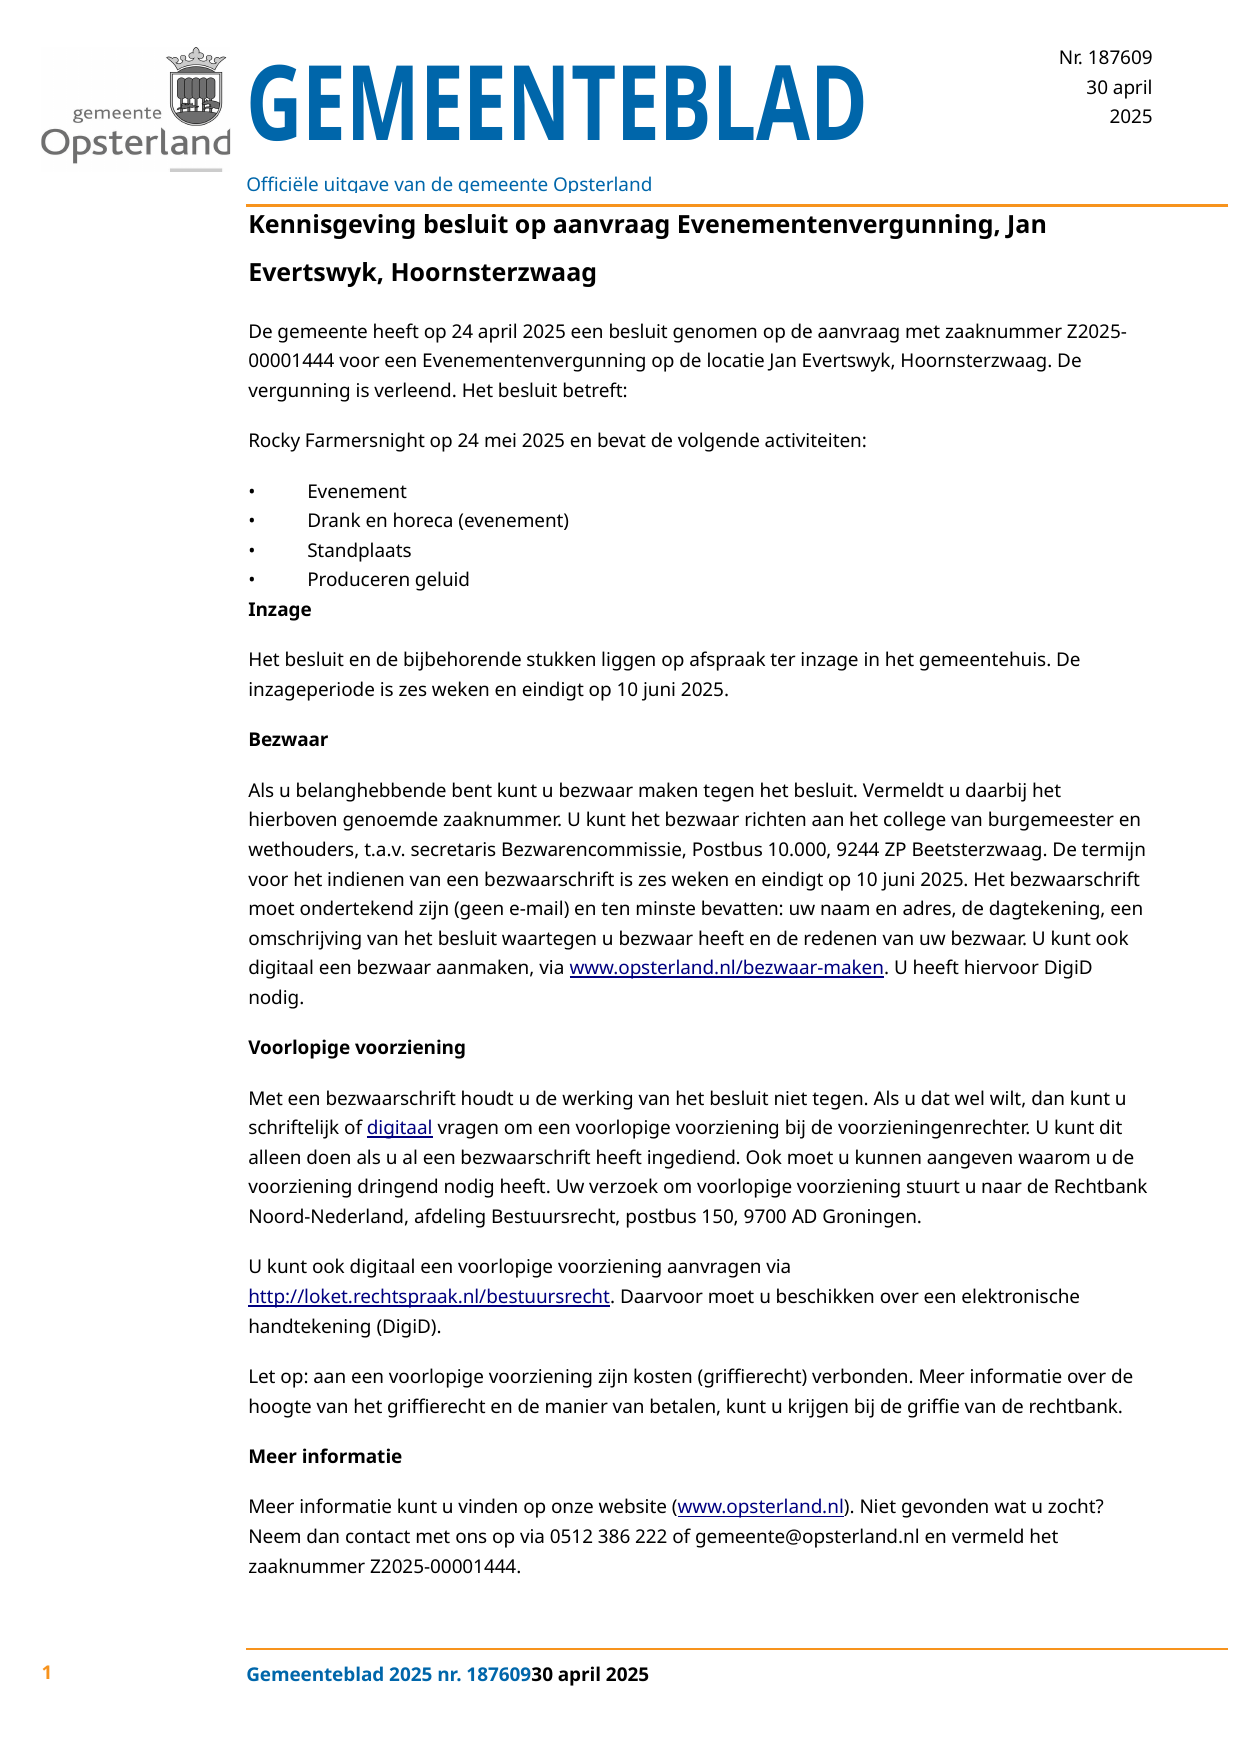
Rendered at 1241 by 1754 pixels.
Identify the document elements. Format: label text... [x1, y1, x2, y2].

text Kennisgeving besluit op aanvraag Evenementenvergunning, Jan Evertswyk, Hoornsterzwaag [248, 207, 1152, 288]
text Voorlopige voorziening [248, 1034, 1152, 1060]
list Standplaats [248, 537, 1152, 563]
text Met een bezwaarschrift houdt u de werking van het besluit niet tegen. Als u dat wel wilt, dan kunt u schriftelijk of digitaal vragen om een voorlopige voorziening bij de voorzieningenrechter. U kunt dit alleen doen als u al een bezwaarschrift heeft ingediend. Ook moet u kunnen aangeven waarom u de voorziening dringend nodig heeft. Uw verzoek om voorlopige voorziening stuurt u naar de Rechtbank Noord-Nederland, afdeling Bestuursrecht, postbus 150, 9700 AD Groningen. [248, 1085, 1152, 1229]
list Evenement [248, 478, 1152, 504]
text Inzage [248, 596, 1152, 622]
text Let op: aan een voorlopige voorziening zijn kosten (griffierecht) verbonden. Meer informatie over de hoogte van het griffierecht en de manier van betalen, kunt u krijgen bij de griffie van de rechtbank. [248, 1363, 1152, 1419]
picture [41, 47, 231, 172]
list Produceren geluid [248, 567, 1152, 592]
text Het besluit en de bijbehorende stukken liggen op afspraak ter inzage in het gemeentehuis. De inzageperiode is zes weken en eindigt op 10 juni 2025. [248, 647, 1152, 702]
list Drank en horeca (evenement) [248, 507, 1152, 533]
text Meer informatie kunt u vinden op onze website (www.opsterland.nl). Niet gevonden wat u zocht? Neem dan contact met ons op via 0512 386 222 of gemeente@opsterland.nl en vermeld het zaaknummer Z2025-00001444. [248, 1494, 1152, 1579]
text Bezwaar [248, 727, 1152, 752]
text Als u belanghebbende bent kunt u bezwaar maken tegen het besluit. Vermeldt u daarbij het hierboven genoemde zaaknummer. U kunt het bezwaar richten aan het college van burgemeester en wethouders, t.a.v. secretaris Bezwarencommissie, Postbus 10.000, 9244 ZP Beetsterzwaag. De termijn voor het indienen van een bezwaarschrift is zes weken en eindigt op 10 juni 2025. Het bezwaarschrift moet ondertekend zijn (geen e-mail) en ten minste bevatten: uw naam en adres, de dagtekening, een omschrijving van het besluit waartegen u bezwaar heeft en de redenen van uw bezwaar. U kunt ook digitaal een bezwaar aanmaken, via www.opsterland.nl/bezwaar-maken. U heeft hiervoor DigiD nodig. [248, 777, 1152, 1010]
text Rocky Farmersnight op 24 mei 2025 en bevat de volgende activiteiten: [248, 427, 1152, 453]
text U kunt ook digitaal een voorlopige voorziening aanvragen via http://loket.rechtspraak.nl/bestuursrecht. Daarvoor moet u beschikken over een elektronische handtekening (DigiD). [248, 1254, 1152, 1339]
text Meer informatie [248, 1443, 1152, 1469]
text De gemeente heeft op 24 april 2025 een besluit genomen op de aanvraag met zaaknummer Z2025-00001444 voor een Evenementenvergunning op de locatie Jan Evertswyk, Hoornsterzwaag. De vergunning is verleend. Het besluit betreft: [248, 318, 1152, 403]
